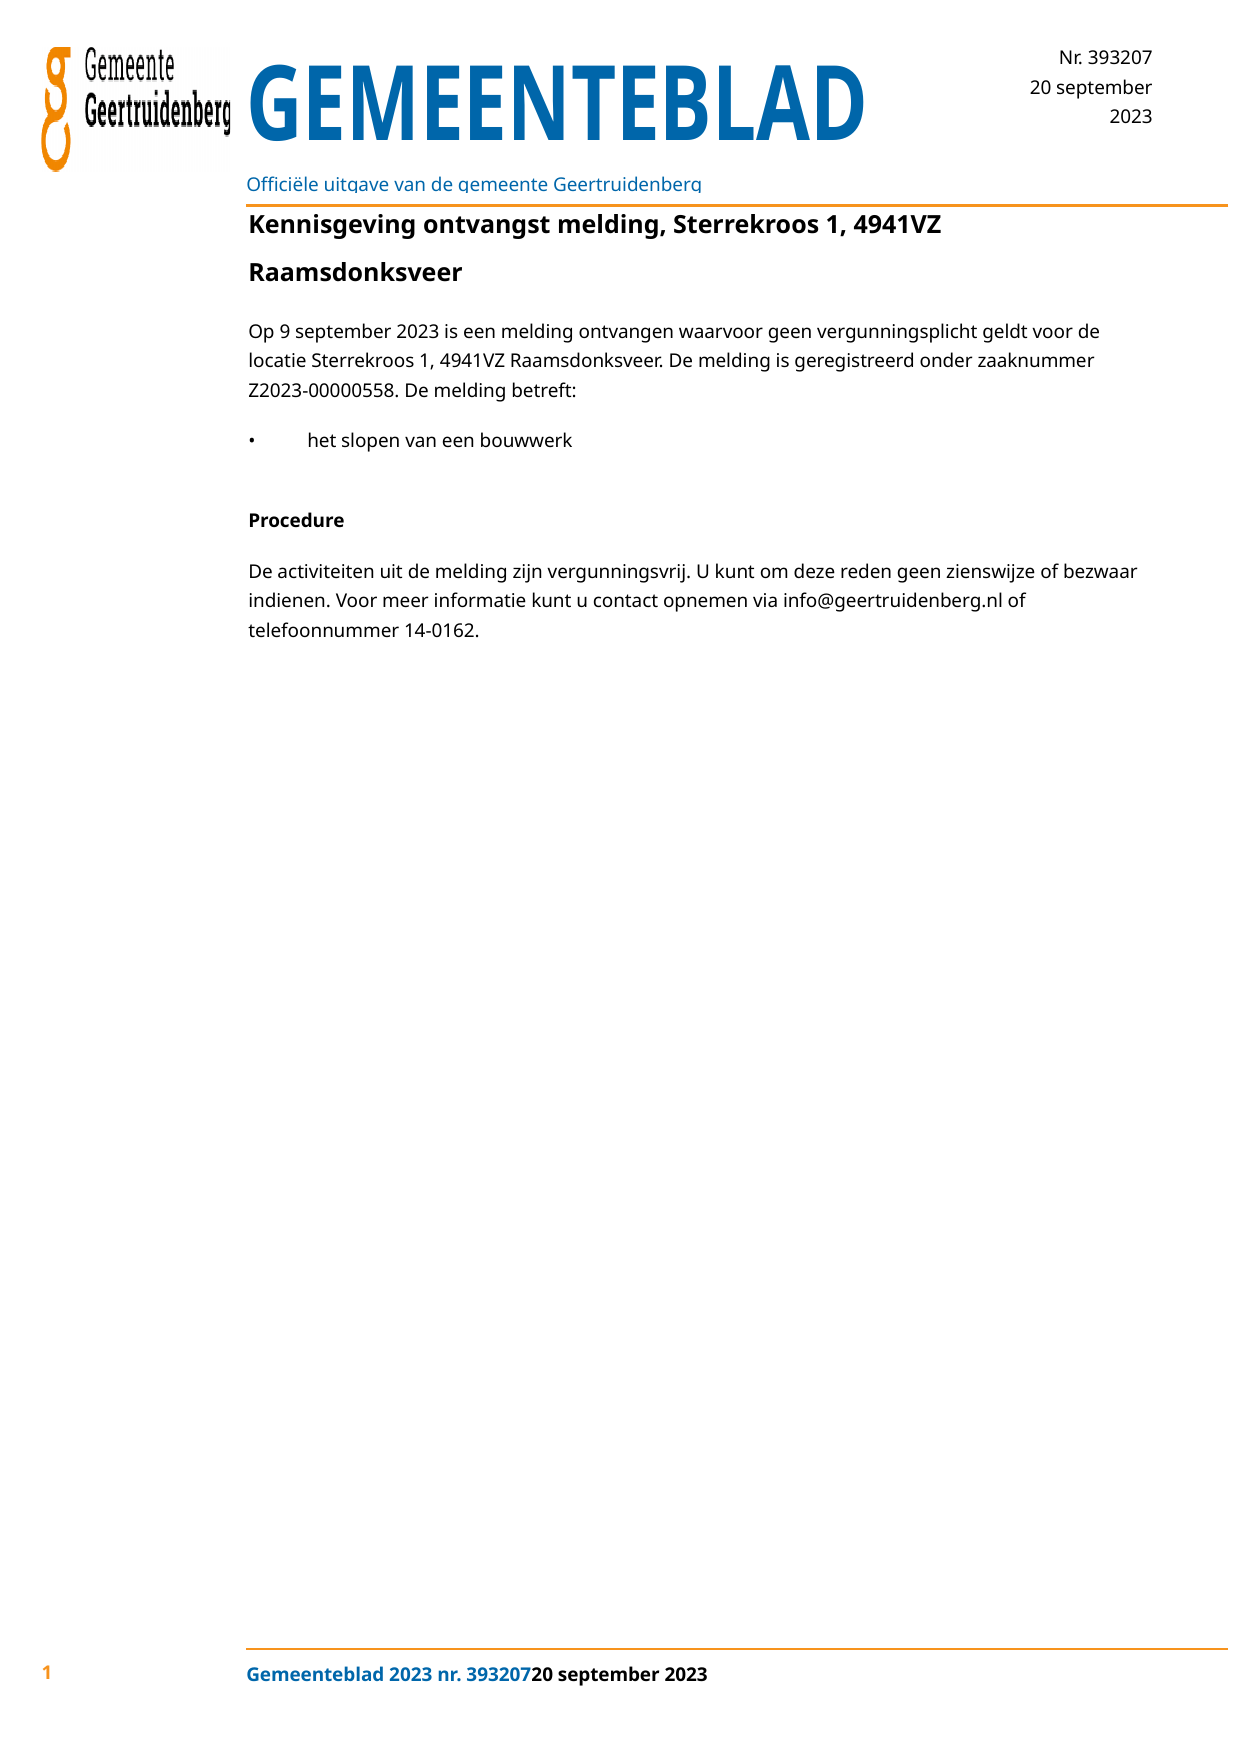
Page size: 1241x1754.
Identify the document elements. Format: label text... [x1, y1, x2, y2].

text De activiteiten uit de melding zijn vergunningsvrij. U kunt om deze reden geen zienswijze of bezwaar indienen. Voor meer informatie kunt u contact opnemen via info@geertruidenberg.nl of telefoonnummer 14-0162. [248, 558, 1152, 643]
list het slopen van een bouwwerk [248, 427, 1152, 453]
text Op 9 september 2023 is een melding ontvangen waarvoor geen vergunningsplicht geldt voor de locatie Sterrekroos 1, 4941VZ Raamsdonksveer. De melding is geregistreerd onder zaaknummer Z2023-00000558. De melding betreft: [248, 318, 1152, 403]
picture [41, 47, 231, 172]
text Kennisgeving ontvangst melding, Sterrekroos 1, 4941VZ Raamsdonksveer [248, 207, 1152, 288]
text Procedure [248, 507, 1152, 533]
